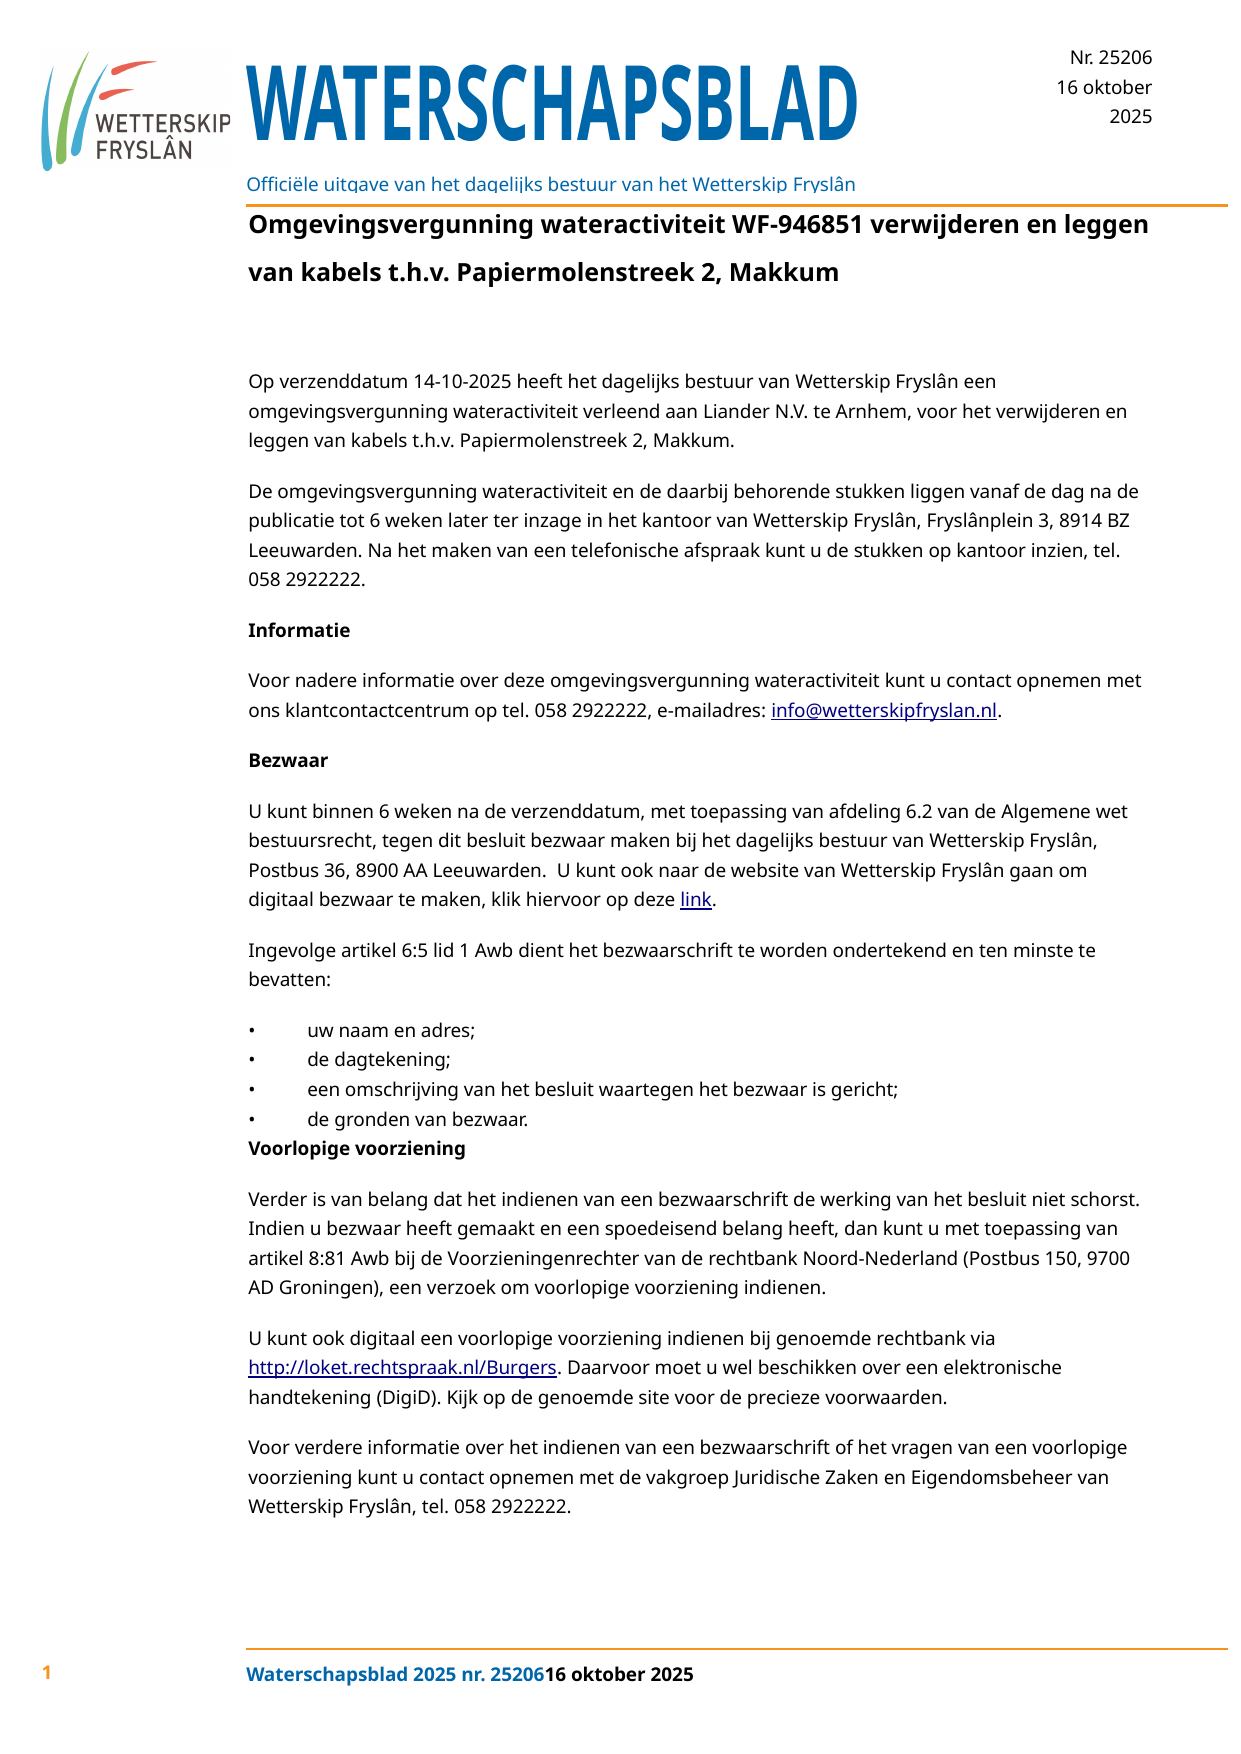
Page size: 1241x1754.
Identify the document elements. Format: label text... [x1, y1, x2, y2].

text Voorlopige voorziening [248, 1135, 1152, 1161]
list de gronden van bezwaar. [248, 1106, 1152, 1132]
text Ingevolge artikel 6:5 lid 1 Awb dient het bezwaarschrift te worden ondertekend en ten minste te bevatten: [248, 937, 1152, 992]
text Omgevingsvergunning wateractiviteit WF-946851 verwijderen en leggen van kabels t.h.v. Papiermolenstreek 2, Makkum [248, 207, 1152, 288]
text U kunt ook digitaal een voorlopige voorziening indienen bij genoemde rechtbank via http://loket.rechtspraak.nl/Burgers. Daarvoor moet u wel beschikken over een elektronische handtekening (DigiD). Kijk op de genoemde site voor de precieze voorwaarden. [248, 1325, 1152, 1410]
text Bezwaar [248, 747, 1152, 773]
text Op verzenddatum 14-10-2025 heeft het dagelijks bestuur van Wetterskip Fryslân een omgevingsvergunning wateractiviteit verleend aan Liander N.V. te Arnhem, voor het verwijderen en leggen van kabels t.h.v. Papiermolenstreek 2, Makkum. [248, 368, 1152, 453]
text Informatie [248, 617, 1152, 643]
text Verder is van belang dat het indienen van een bezwaarschrift de werking van het besluit niet schorst. Indien u bezwaar heeft gemaakt en een spoedeisend belang heeft, dan kunt u met toepassing van artikel 8:81 Awb bij de Voorzieningenrechter van de rechtbank Noord-Nederland (Postbus 150, 9700 AD Groningen), een verzoek om voorlopige voorziening indienen. [248, 1186, 1152, 1300]
list een omschrijving van het besluit waartegen het bezwaar is gericht; [248, 1076, 1152, 1102]
picture [41, 47, 231, 172]
text U kunt binnen 6 weken na de verzenddatum, met toepassing van afdeling 6.2 van de Algemene wet bestuursrecht, tegen dit besluit bezwaar maken bij het dagelijks bestuur van Wetterskip Fryslân, Postbus 36, 8900 AA Leeuwarden. U kunt ook naar de website van Wetterskip Fryslân gaan om digitaal bezwaar te maken, klik hiervoor op deze link. [248, 798, 1152, 912]
text Voor verdere informatie over het indienen van een bezwaarschrift of het vragen van een voorlopige voorziening kunt u contact opnemen met de vakgroep Juridische Zaken en Eigendomsbeheer van Wetterskip Fryslân, tel. 058 2922222. [248, 1434, 1152, 1519]
list de dagtekening; [248, 1047, 1152, 1072]
text De omgevingsvergunning wateractiviteit en de daarbij behorende stukken liggen vanaf de dag na de publicatie tot 6 weken later ter inzage in het kantoor van Wetterskip Fryslân, Fryslânplein 3, 8914 BZ Leeuwarden. Na het maken van een telefonische afspraak kunt u de stukken op kantoor inzien, tel. 058 2922222. [248, 478, 1152, 592]
list uw naam en adres; [248, 1017, 1152, 1043]
text Voor nadere informatie over deze omgevingsvergunning wateractiviteit kunt u contact opnemen met ons klantcontactcentrum op tel. 058 2922222, e-mailadres: info@wetterskipfryslan.nl. [248, 667, 1152, 723]
